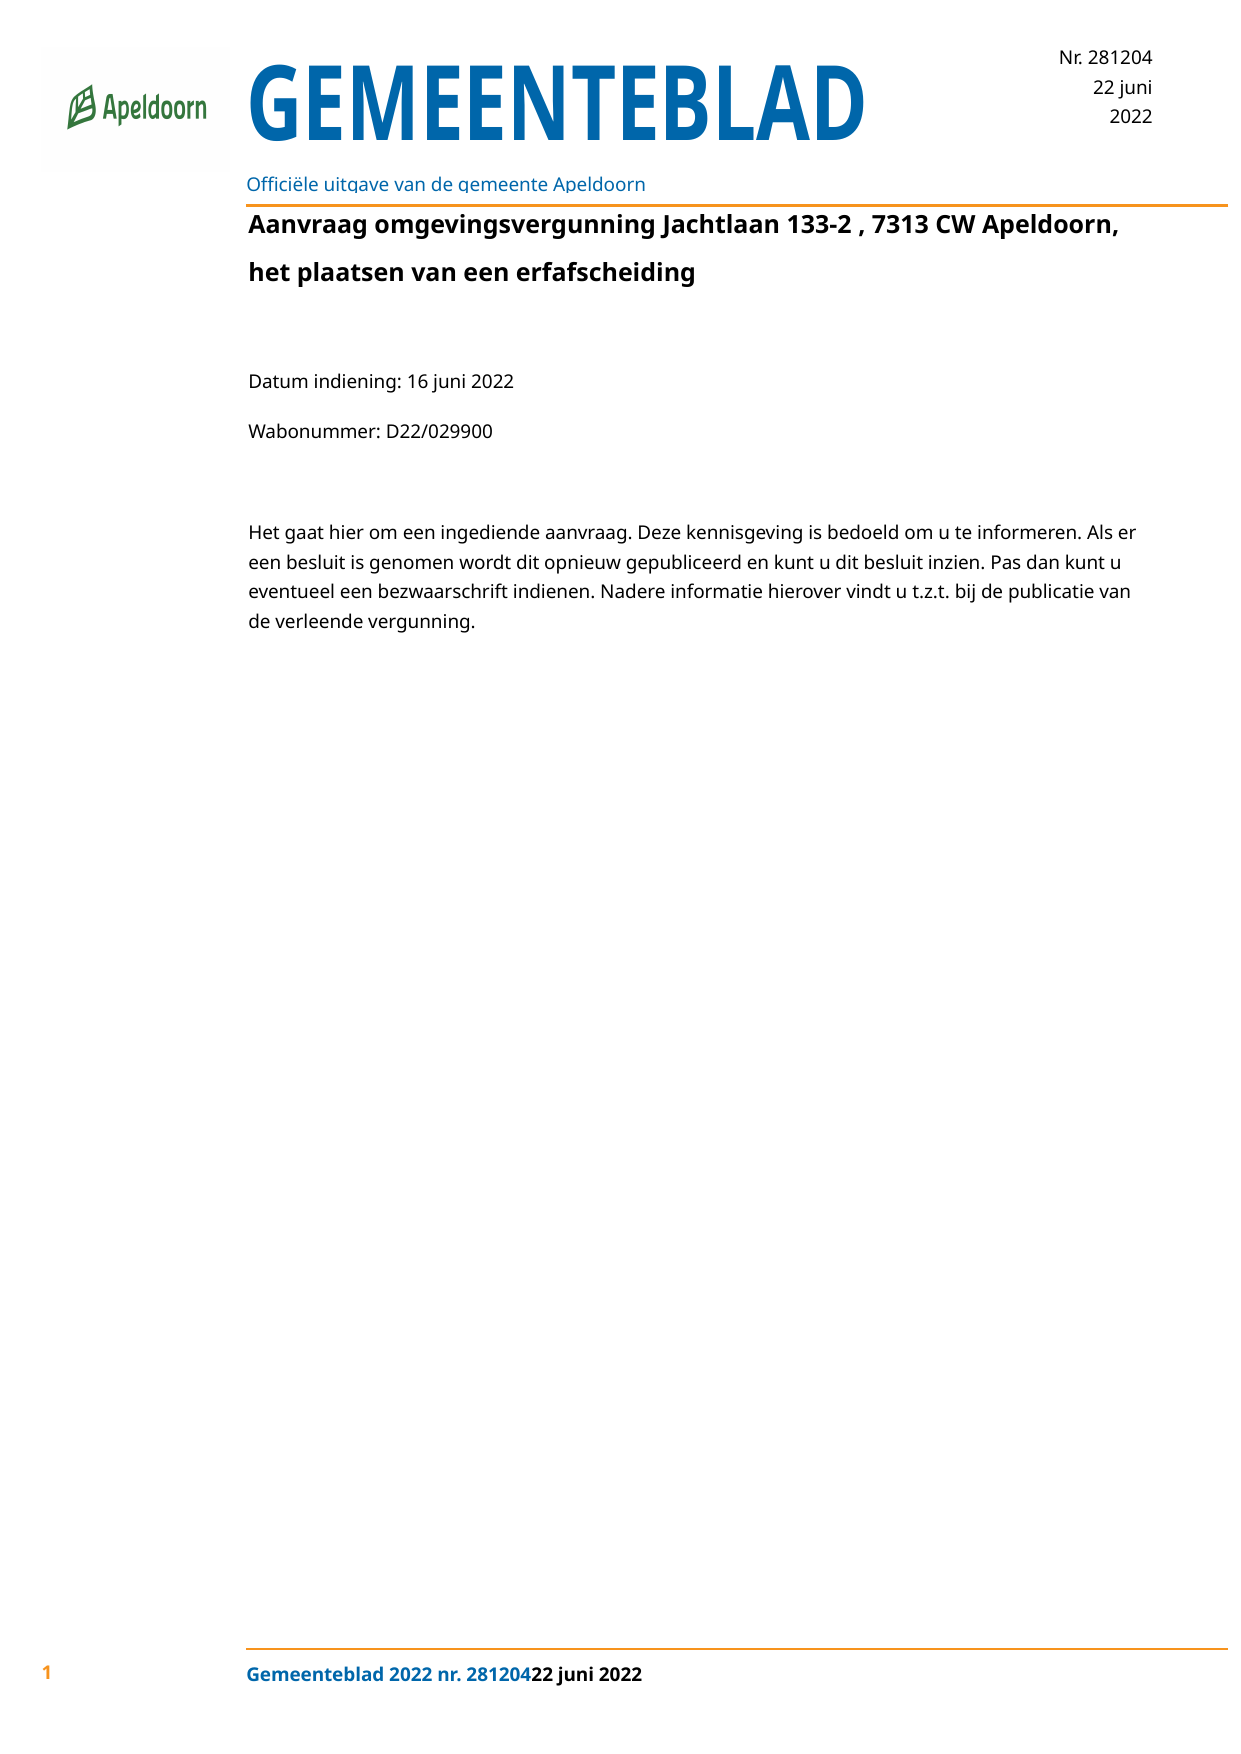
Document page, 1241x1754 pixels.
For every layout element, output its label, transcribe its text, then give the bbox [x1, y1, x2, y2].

text Het gaat hier om een ingediende aanvraag. Deze kennisgeving is bedoeld om u te informeren. Als er een besluit is genomen wordt dit opnieuw gepubliceerd en kunt u dit besluit inzien. Pas dan kunt u eventueel een bezwaarschrift indienen. Nadere informatie hierover vindt u t.z.t. bij de publicatie van de verleende vergunning. [248, 519, 1152, 634]
text Wabonummer: D22/029900 [248, 419, 1152, 444]
text Datum indiening: 16 juni 2022 [248, 368, 1152, 394]
text Aanvraag omgevingsvergunning Jachtlaan 133-2 , 7313 CW Apeldoorn, het plaatsen van een erfafscheiding [248, 207, 1152, 288]
picture [41, 47, 231, 172]
